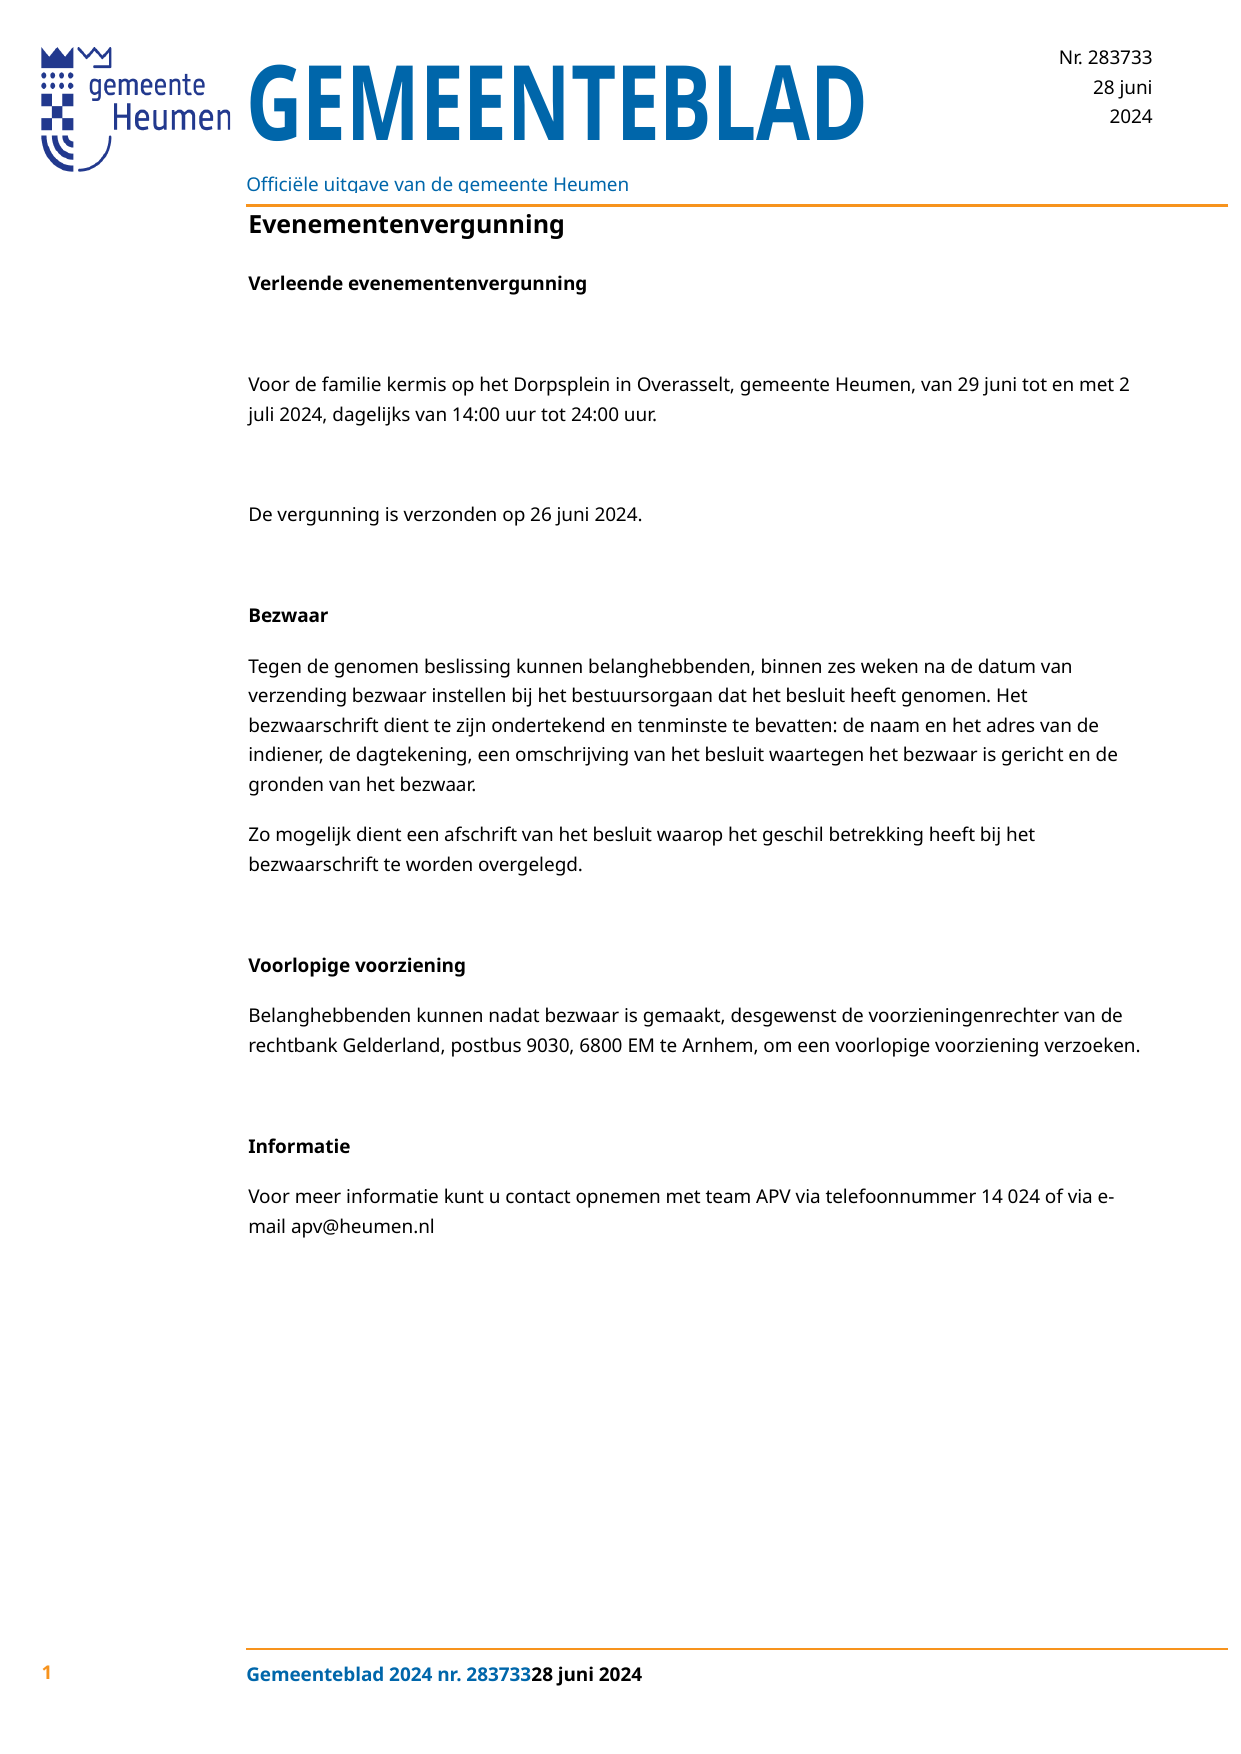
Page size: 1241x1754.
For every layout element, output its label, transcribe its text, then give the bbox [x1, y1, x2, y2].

picture [41, 47, 231, 172]
text Informatie [248, 1133, 1152, 1158]
text Tegen de genomen beslissing kunnen belanghebbenden, binnen zes weken na de datum van verzending bezwaar instellen bij het bestuursorgaan dat het besluit heeft genomen. Het bezwaarschrift dient te zijn ondertekend en tenminste te bevatten: de naam en het adres van de indiener, de dagtekening, een omschrijving van het besluit waartegen het bezwaar is gericht en de gronden van het bezwaar. [248, 653, 1152, 797]
text Voorlopige voorziening [248, 952, 1152, 978]
text De vergunning is verzonden op 26 juni 2024. [248, 502, 1152, 527]
text Zo mogelijk dient een afschrift van het besluit waarop het geschil betrekking heeft bij het bezwaarschrift te worden overgelegd. [248, 822, 1152, 877]
text Belanghebbenden kunnen nadat bezwaar is gemaakt, desgewenst de voorzieningenrechter van de rechtbank Gelderland, postbus 9030, 6800 EM te Arnhem, om een voorlopige voorziening verzoeken. [248, 1002, 1152, 1058]
text Voor de familie kermis op het Dorpsplein in Overasselt, gemeente Heumen, van 29 juni tot en met 2 juli 2024, dagelijks van 14:00 uur tot 24:00 uur. [248, 371, 1152, 426]
text Evenementenvergunning [248, 207, 1152, 241]
text Verleende evenementenvergunning [248, 270, 1152, 296]
text Bezwaar [248, 602, 1152, 628]
text Voor meer informatie kunt u contact opnemen met team APV via telefoonnummer 14 024 of via e-mail apv@heumen.nl [248, 1183, 1152, 1238]
